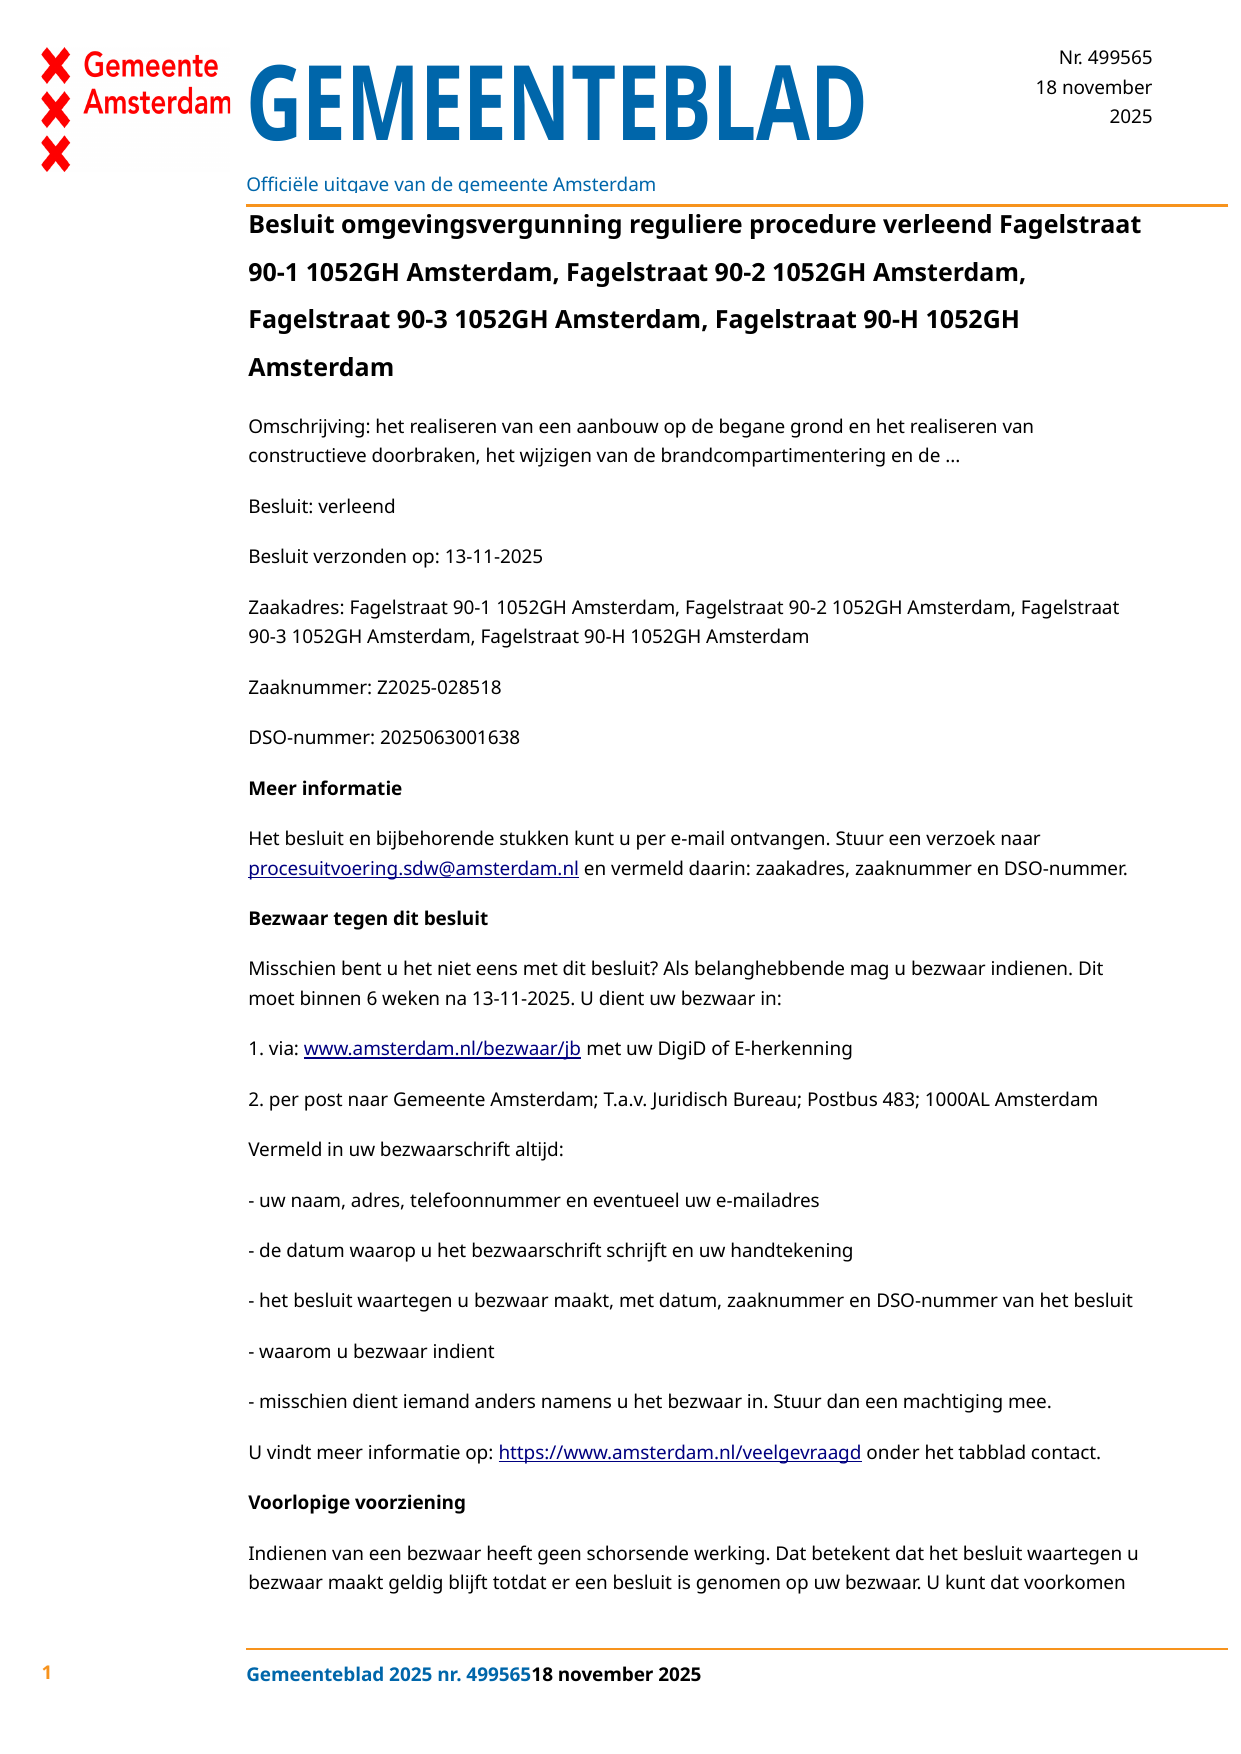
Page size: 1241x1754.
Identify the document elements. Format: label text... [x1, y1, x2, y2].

text Voorlopige voorziening [248, 1489, 1152, 1515]
text Meer informatie [248, 775, 1152, 801]
text - het besluit waartegen u bezwaar maakt, met datum, zaaknummer en DSO-nummer van het besluit [248, 1288, 1152, 1313]
text Bezwaar tegen dit besluit [248, 905, 1152, 931]
text Vermeld in uw bezwaarschrift altijd: [248, 1136, 1152, 1162]
text Besluit verzonden op: 13-11-2025 [248, 543, 1152, 569]
text Zaakadres: Fagelstraat 90-1 1052GH Amsterdam, Fagelstraat 90-2 1052GH Amsterdam, Fagelstraat 90-3 1052GH Amsterdam, Fagelstraat 90-H 1052GH Amsterdam [248, 594, 1152, 649]
text Besluit: verleend [248, 493, 1152, 519]
text Het besluit en bijbehorende stukken kunt u per e-mail ontvangen. Stuur een verzoek naar procesuitvoering.sdw@amsterdam.nl en vermeld daarin: zaakadres, zaaknummer en DSO-nummer. [248, 825, 1152, 881]
text Besluit omgevingsvergunning reguliere procedure verleend Fagelstraat 90-1 1052GH Amsterdam, Fagelstraat 90-2 1052GH Amsterdam, Fagelstraat 90-3 1052GH Amsterdam, Fagelstraat 90-H 1052GH Amsterdam [248, 207, 1152, 384]
text U vindt meer informatie op: https://www.amsterdam.nl/veelgevraagd onder het tabblad contact. [248, 1439, 1152, 1465]
text - de datum waarop u het bezwaarschrift schrijft en uw handtekening [248, 1237, 1152, 1263]
text DSO-nummer: 2025063001638 [248, 724, 1152, 750]
text 1. via: www.amsterdam.nl/bezwaar/jb met uw DigiD of E-herkenning [248, 1036, 1152, 1061]
text - misschien dient iemand anders namens u het bezwaar in. Stuur dan een machtiging mee. [248, 1388, 1152, 1414]
text - waarom u bezwaar indient [248, 1338, 1152, 1364]
text Zaaknummer: Z2025-028518 [248, 674, 1152, 700]
text Indienen van een bezwaar heeft geen schorsende werking. Dat betekent dat het besluit waartegen u bezwaar maakt geldig blijft totdat er een besluit is genomen op uw bezwaar. U kunt dat voorkomen [248, 1540, 1152, 1595]
text 2. per post naar Gemeente Amsterdam; T.a.v. Juridisch Bureau; Postbus 483; 1000AL Amsterdam [248, 1086, 1152, 1112]
text Misschien bent u het niet eens met dit besluit? Als belanghebbende mag u bezwaar indienen. Dit moet binnen 6 weken na 13-11-2025. U dient uw bezwaar in: [248, 956, 1152, 1011]
picture [41, 47, 231, 172]
text Omschrijving: het realiseren van een aanbouw op de begane grond en het realiseren van constructieve doorbraken, het wijzigen van de brandcompartimentering en de ... [248, 413, 1152, 468]
text - uw naam, adres, telefoonnummer en eventueel uw e-mailadres [248, 1187, 1152, 1213]
